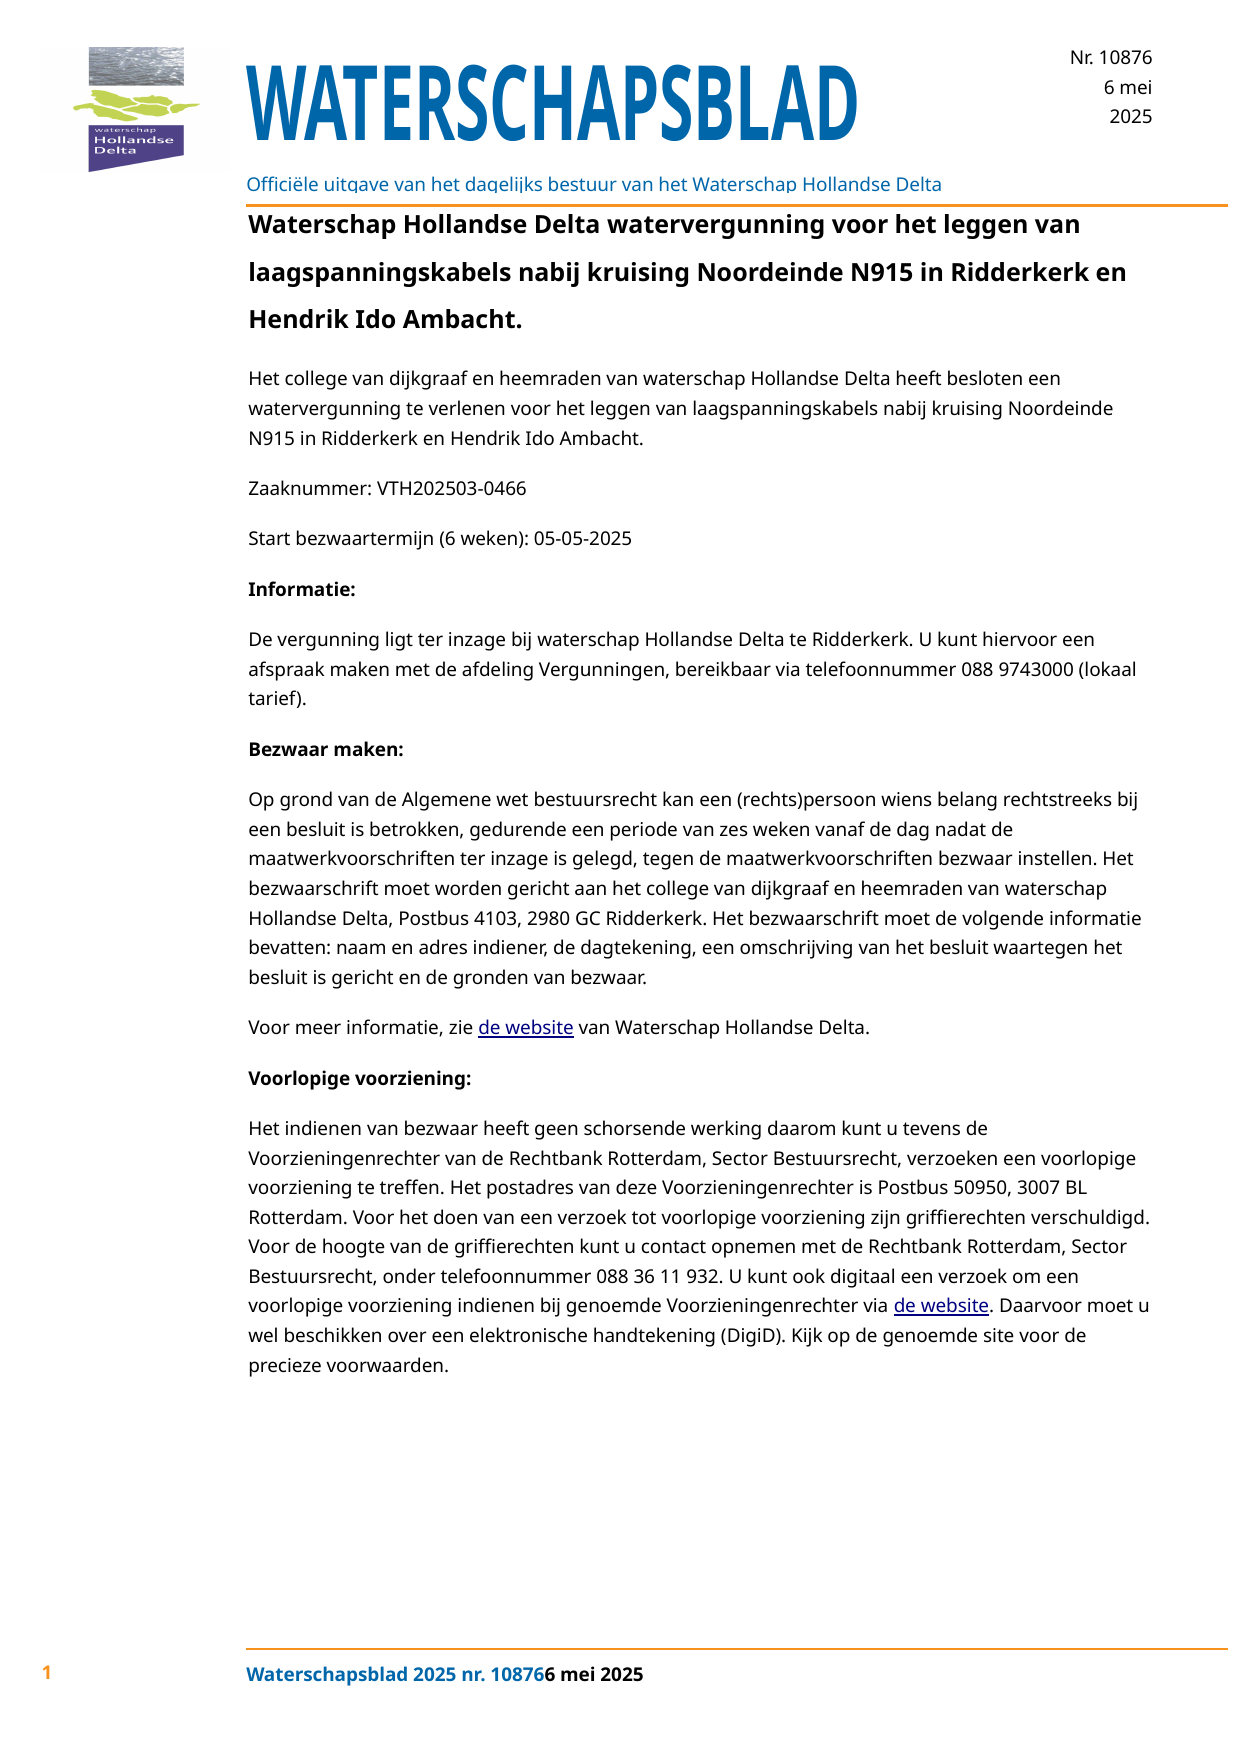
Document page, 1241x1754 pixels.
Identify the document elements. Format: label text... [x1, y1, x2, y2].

text Waterschap Hollandse Delta watervergunning voor het leggen van laagspanningskabels nabij kruising Noordeinde N915 in Ridderkerk en Hendrik Ido Ambacht. [248, 207, 1152, 336]
text Zaaknummer: VTH202503-0466 [248, 475, 1152, 501]
text Bezwaar maken: [248, 736, 1152, 762]
text Start bezwaartermijn (6 weken): 05-05-2025 [248, 526, 1152, 551]
text Voorlopige voorziening: [248, 1065, 1152, 1090]
picture [41, 47, 231, 172]
text Voor meer informatie, zie de website van Waterschap Hollandse Delta. [248, 1014, 1152, 1040]
text Het indienen van bezwaar heeft geen schorsende werking daarom kunt u tevens de Voorzieningenrechter van de Rechtbank Rotterdam, Sector Bestuursrecht, verzoeken een voorlopige voorziening te treffen. Het postadres van deze Voorzieningenrechter is Postbus 50950, 3007 BL Rotterdam. Voor het doen van een verzoek tot voorlopige voorziening zijn griffierechten verschuldigd. Voor de hoogte van de griffierechten kunt u contact opnemen met de Rechtbank Rotterdam, Sector Bestuursrecht, onder telefoonnummer 088 36 11 932. U kunt ook digitaal een verzoek om een voorlopige voorziening indienen bij genoemde Voorzieningenrechter via de website. Daarvoor moet u wel beschikken over een elektronische handtekening (DigiD). Kijk op de genoemde site voor de precieze voorwaarden. [248, 1115, 1152, 1377]
text Het college van dijkgraaf en heemraden van waterschap Hollandse Delta heeft besloten een watervergunning te verlenen voor het leggen van laagspanningskabels nabij kruising Noordeinde N915 in Ridderkerk en Hendrik Ido Ambacht. [248, 366, 1152, 450]
text Informatie: [248, 576, 1152, 602]
text De vergunning ligt ter inzage bij waterschap Hollandse Delta te Ridderkerk. U kunt hiervoor een afspraak maken met de afdeling Vergunningen, bereikbaar via telefoonnummer 088 9743000 (lokaal tarief). [248, 626, 1152, 711]
text Op grond van de Algemene wet bestuursrecht kan een (rechts)persoon wiens belang rechtstreeks bij een besluit is betrokken, gedurende een periode van zes weken vanaf de dag nadat de maatwerkvoorschriften ter inzage is gelegd, tegen de maatwerkvoorschriften bezwaar instellen. Het bezwaarschrift moet worden gericht aan het college van dijkgraaf en heemraden van waterschap Hollandse Delta, Postbus 4103, 2980 GC Ridderkerk. Het bezwaarschrift moet de volgende informatie bevatten: naam en adres indiener, de dagtekening, een omschrijving van het besluit waartegen het besluit is gericht en de gronden van bezwaar. [248, 786, 1152, 989]
